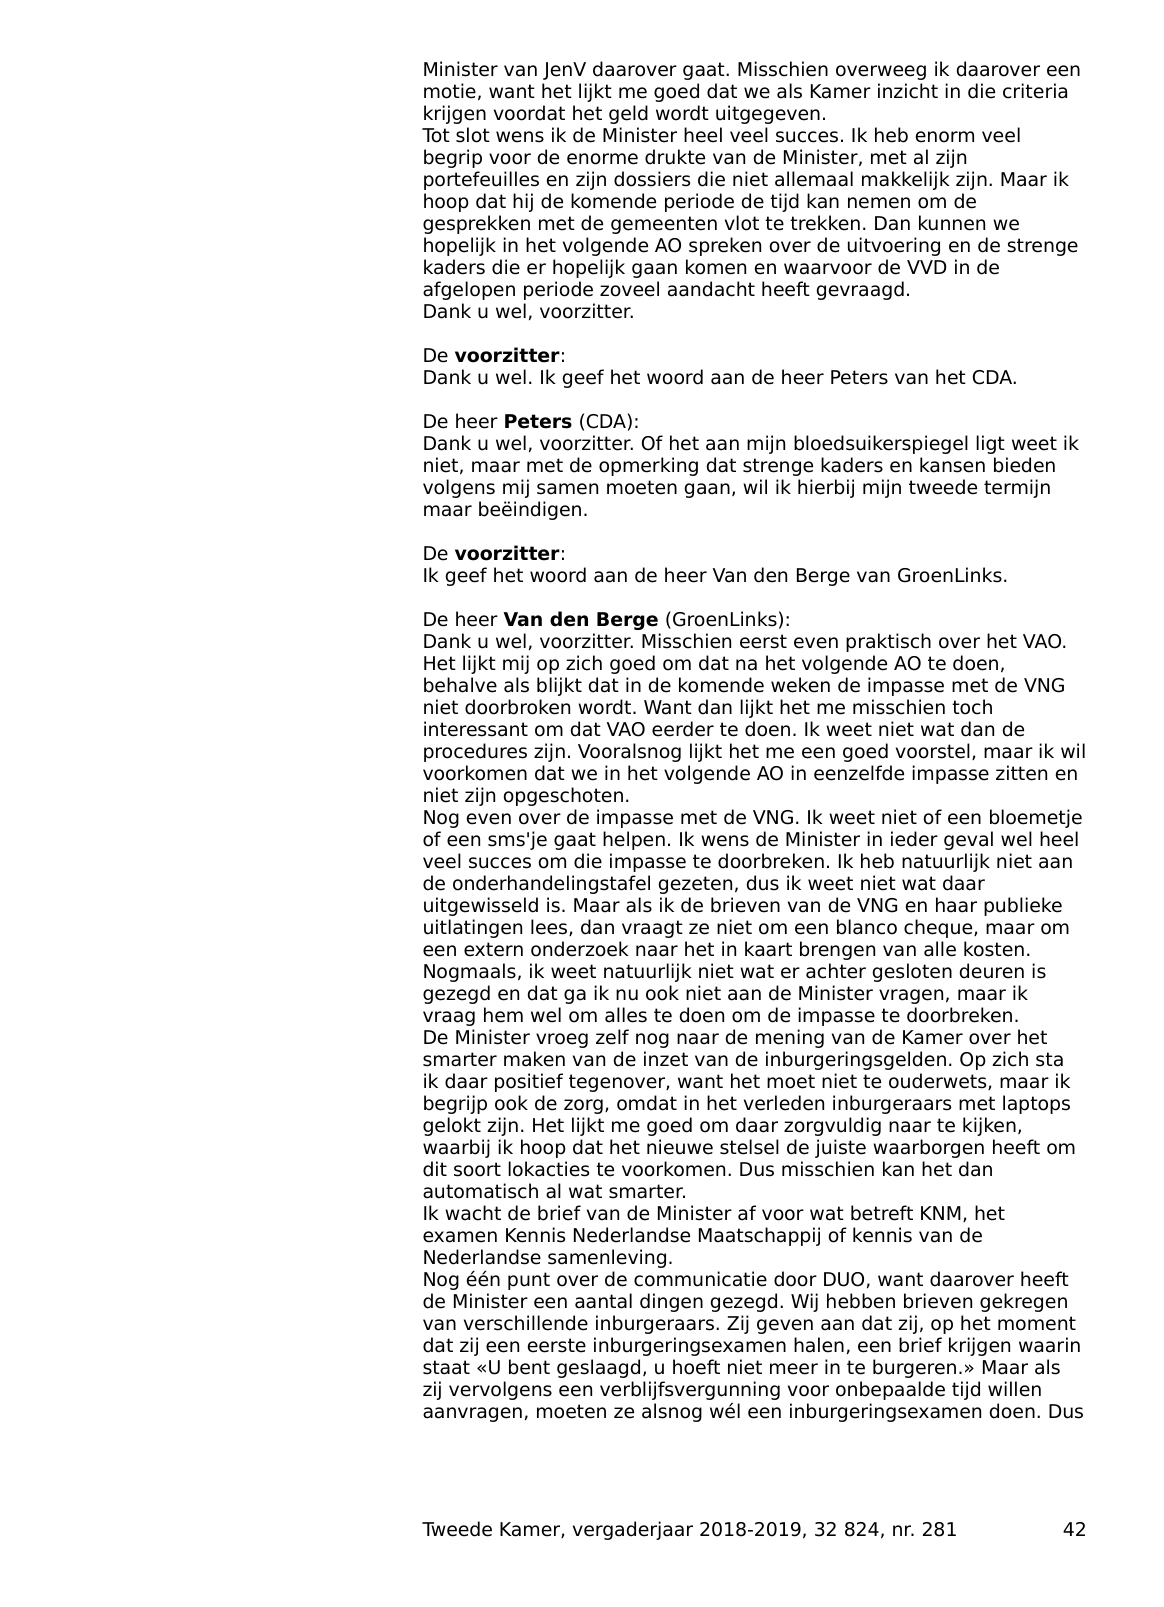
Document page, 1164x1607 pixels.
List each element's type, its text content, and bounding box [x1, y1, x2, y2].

text Dank u wel. Ik geef het woord aan de heer Peters van het CDA. [422, 367, 1087, 389]
text Tot slot wens ik de Minister heel veel succes. Ik heb enorm veel begrip voor de enorme drukte van de Minister, met al zijn portefeuilles en zijn dossiers die niet allemaal makkelijk zijn. Maar ik hoop dat hij de komende periode de tijd kan nemen om de gesprekken met de gemeenten vlot te trekken. Dan kunnen we hopelijk in het volgende AO spreken over de uitvoering en de strenge kaders die er hopelijk gaan komen en waarvoor de VVD in de afgelopen periode zoveel aandacht heeft gevraagd. [422, 125, 1087, 301]
text Dank u wel, voorzitter. Misschien eerst even praktisch over het VAO. Het lijkt mij op zich goed om dat na het volgende AO te doen, behalve als blijkt dat in de komende weken de impasse met de VNG niet doorbroken wordt. Want dan lijkt het me misschien toch interessant om dat VAO eerder te doen. Ik weet niet wat dan de procedures zijn. Vooralsnog lijkt het me een goed voorstel, maar ik wil voorkomen dat we in het volgende AO in eenzelfde impasse zitten en niet zijn opgeschoten. [422, 631, 1087, 807]
text Ik wacht de brief van de Minister af voor wat betreft KNM, het examen Kennis Nederlandse Maatschappij of kennis van de Nederlandse samenleving. [422, 1203, 1087, 1269]
text De Minister vroeg zelf nog naar de mening van de Kamer over het smarter maken van de inzet van de inburgeringsgelden. Op zich sta ik daar positief tegenover, want het moet niet te ouderwets, maar ik begrijp ook de zorg, omdat in het verleden inburgeraars met laptops gelokt zijn. Het lijkt me goed om daar zorgvuldig naar te kijken, waarbij ik hoop dat het nieuwe stelsel de juiste waarborgen heeft om dit soort lokacties te voorkomen. Dus misschien kan het dan automatisch al wat smarter. [422, 1027, 1087, 1203]
text De heer Van den Berge (GroenLinks): [422, 609, 1087, 631]
text Dank u wel, voorzitter. Of het aan mijn bloedsuikerspiegel ligt weet ik niet, maar met de opmerking dat strenge kaders en kansen bieden volgens mij samen moeten gaan, wil ik hierbij mijn tweede termijn maar beëindigen. [422, 433, 1087, 521]
text De voorzitter: [422, 543, 1087, 565]
text Nog even over de impasse met de VNG. Ik weet niet of een bloemetje of een sms'je gaat helpen. Ik wens de Minister in ieder geval wel heel veel succes om die impasse te doorbreken. Ik heb natuurlijk niet aan de onderhandelingstafel gezeten, dus ik weet niet wat daar uitgewisseld is. Maar als ik de brieven van de VNG en haar publieke uitlatingen lees, dan vraagt ze niet om een blanco cheque, maar om een extern onderzoek naar het in kaart brengen van alle kosten. Nogmaals, ik weet natuurlijk niet wat er achter gesloten deuren is gezegd en dat ga ik nu ook niet aan de Minister vragen, maar ik vraag hem wel om alles te doen om de impasse te doorbreken. [422, 807, 1087, 1027]
text De heer Peters (CDA): [422, 411, 1087, 433]
text De voorzitter: [422, 345, 1087, 367]
text Ik geef het woord aan de heer Van den Berge van GroenLinks. [422, 565, 1087, 587]
text Minister van JenV daarover gaat. Misschien overweeg ik daarover een motie, want het lijkt me goed dat we als Kamer inzicht in die criteria krijgen voordat het geld wordt uitgegeven. [422, 59, 1087, 125]
text Dank u wel, voorzitter. [422, 301, 1087, 323]
text Nog één punt over de communicatie door DUO, want daarover heeft de Minister een aantal dingen gezegd. Wij hebben brieven gekregen van verschillende inburgeraars. Zij geven aan dat zij, op het moment dat zij een eerste inburgeringsexamen halen, een brief krijgen waarin staat «U bent geslaagd, u hoeft niet meer in te burgeren.» Maar als zij vervolgens een verblijfsvergunning voor onbepaalde tijd willen aanvragen, moeten ze alsnog wél een inburgeringsexamen doen. Dus [422, 1269, 1087, 1423]
